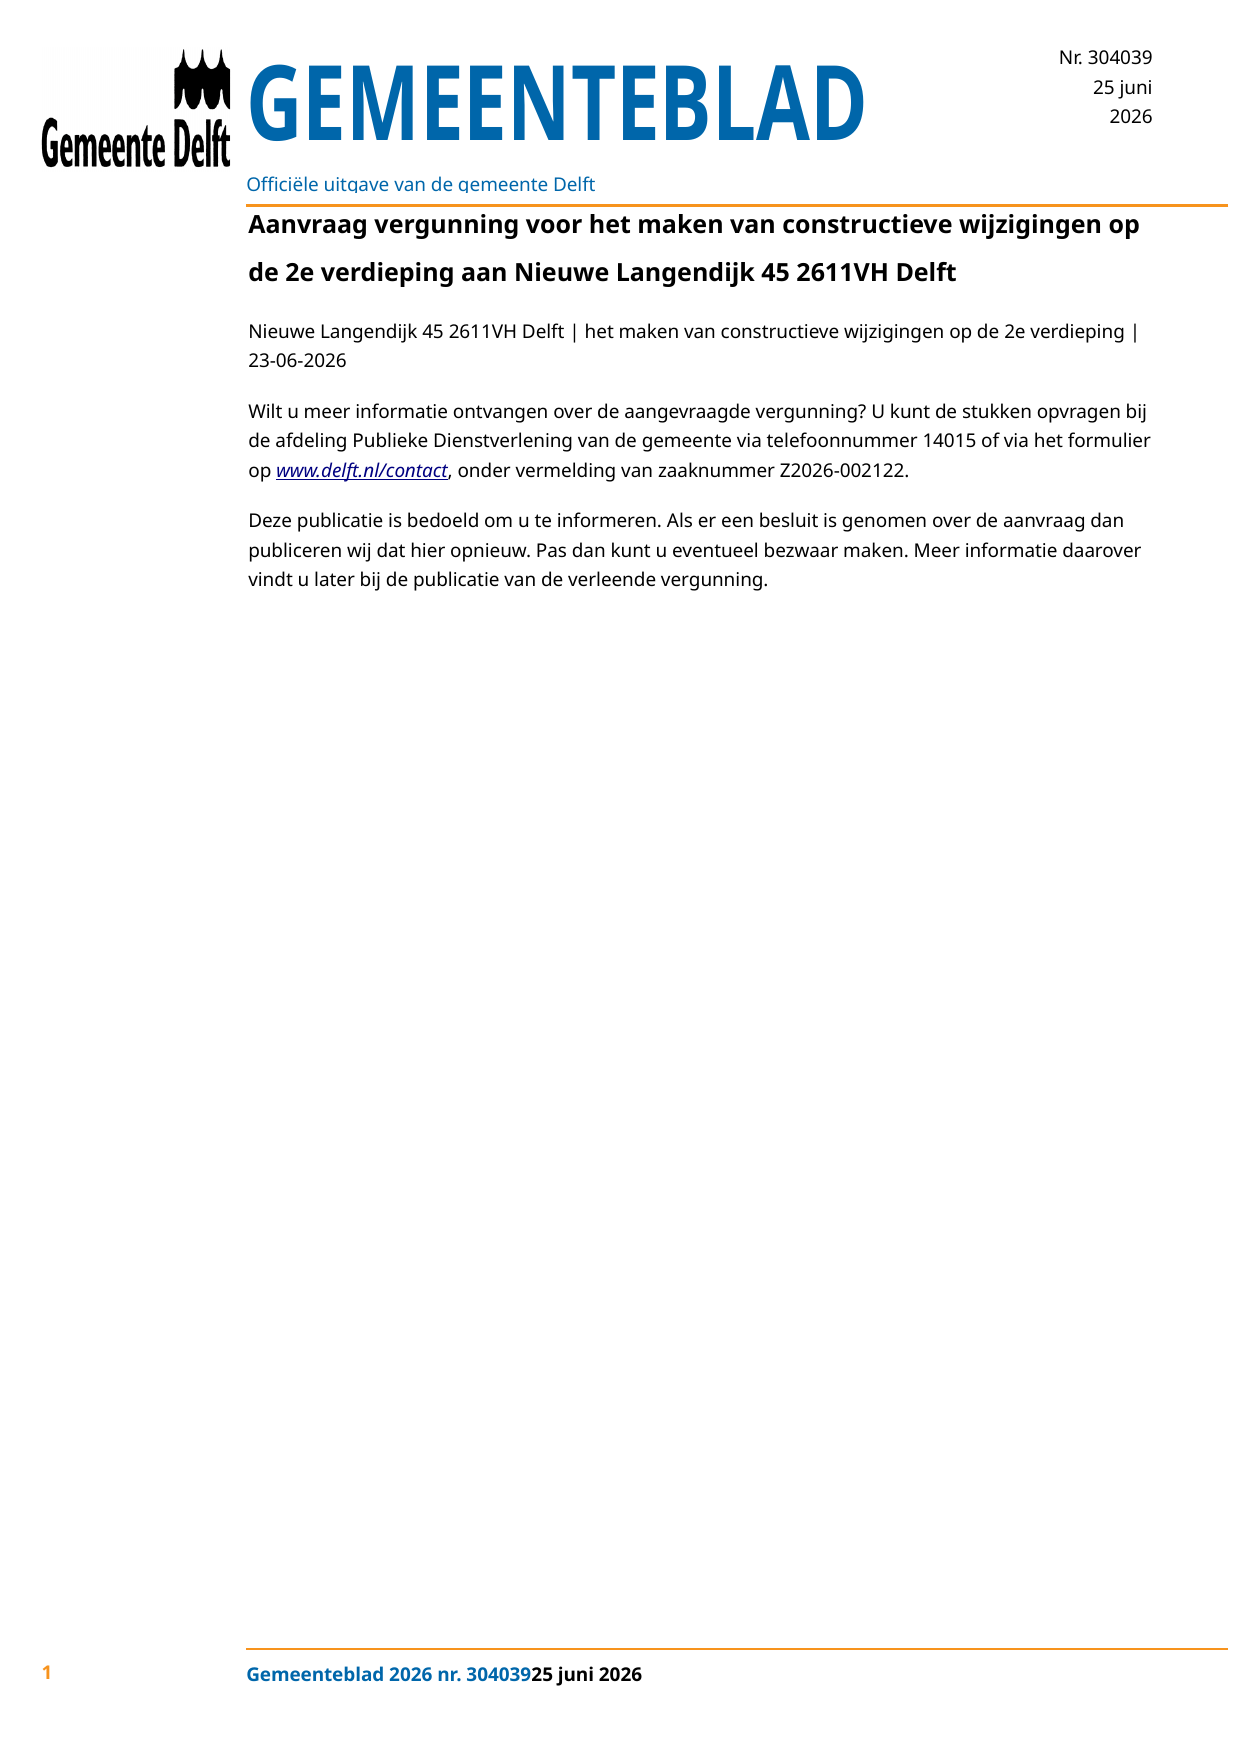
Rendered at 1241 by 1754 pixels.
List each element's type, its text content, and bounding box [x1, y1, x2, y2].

text Deze publicatie is bedoeld om u te informeren. Als er een besluit is genomen over de aanvraag dan publiceren wij dat hier opnieuw. Pas dan kunt u eventueel bezwaar maken. Meer informatie daarover vindt u later bij de publicatie van de verleende vergunning. [248, 507, 1152, 592]
text Nieuwe Langendijk 45 2611VH Delft | het maken van constructieve wijzigingen op de 2e verdieping | 23-06-2026 [248, 318, 1152, 373]
picture [41, 47, 231, 172]
text Wilt u meer informatie ontvangen over de aangevraagde vergunning? U kunt de stukken opvragen bij de afdeling Publieke Dienstverlening van de gemeente via telefoonnummer 14015 of via het formulier op www.delft.nl/contact, onder vermelding van zaaknummer Z2026-002122. [248, 398, 1152, 483]
text Aanvraag vergunning voor het maken van constructieve wijzigingen op de 2e verdieping aan Nieuwe Langendijk 45 2611VH Delft [248, 207, 1152, 288]
